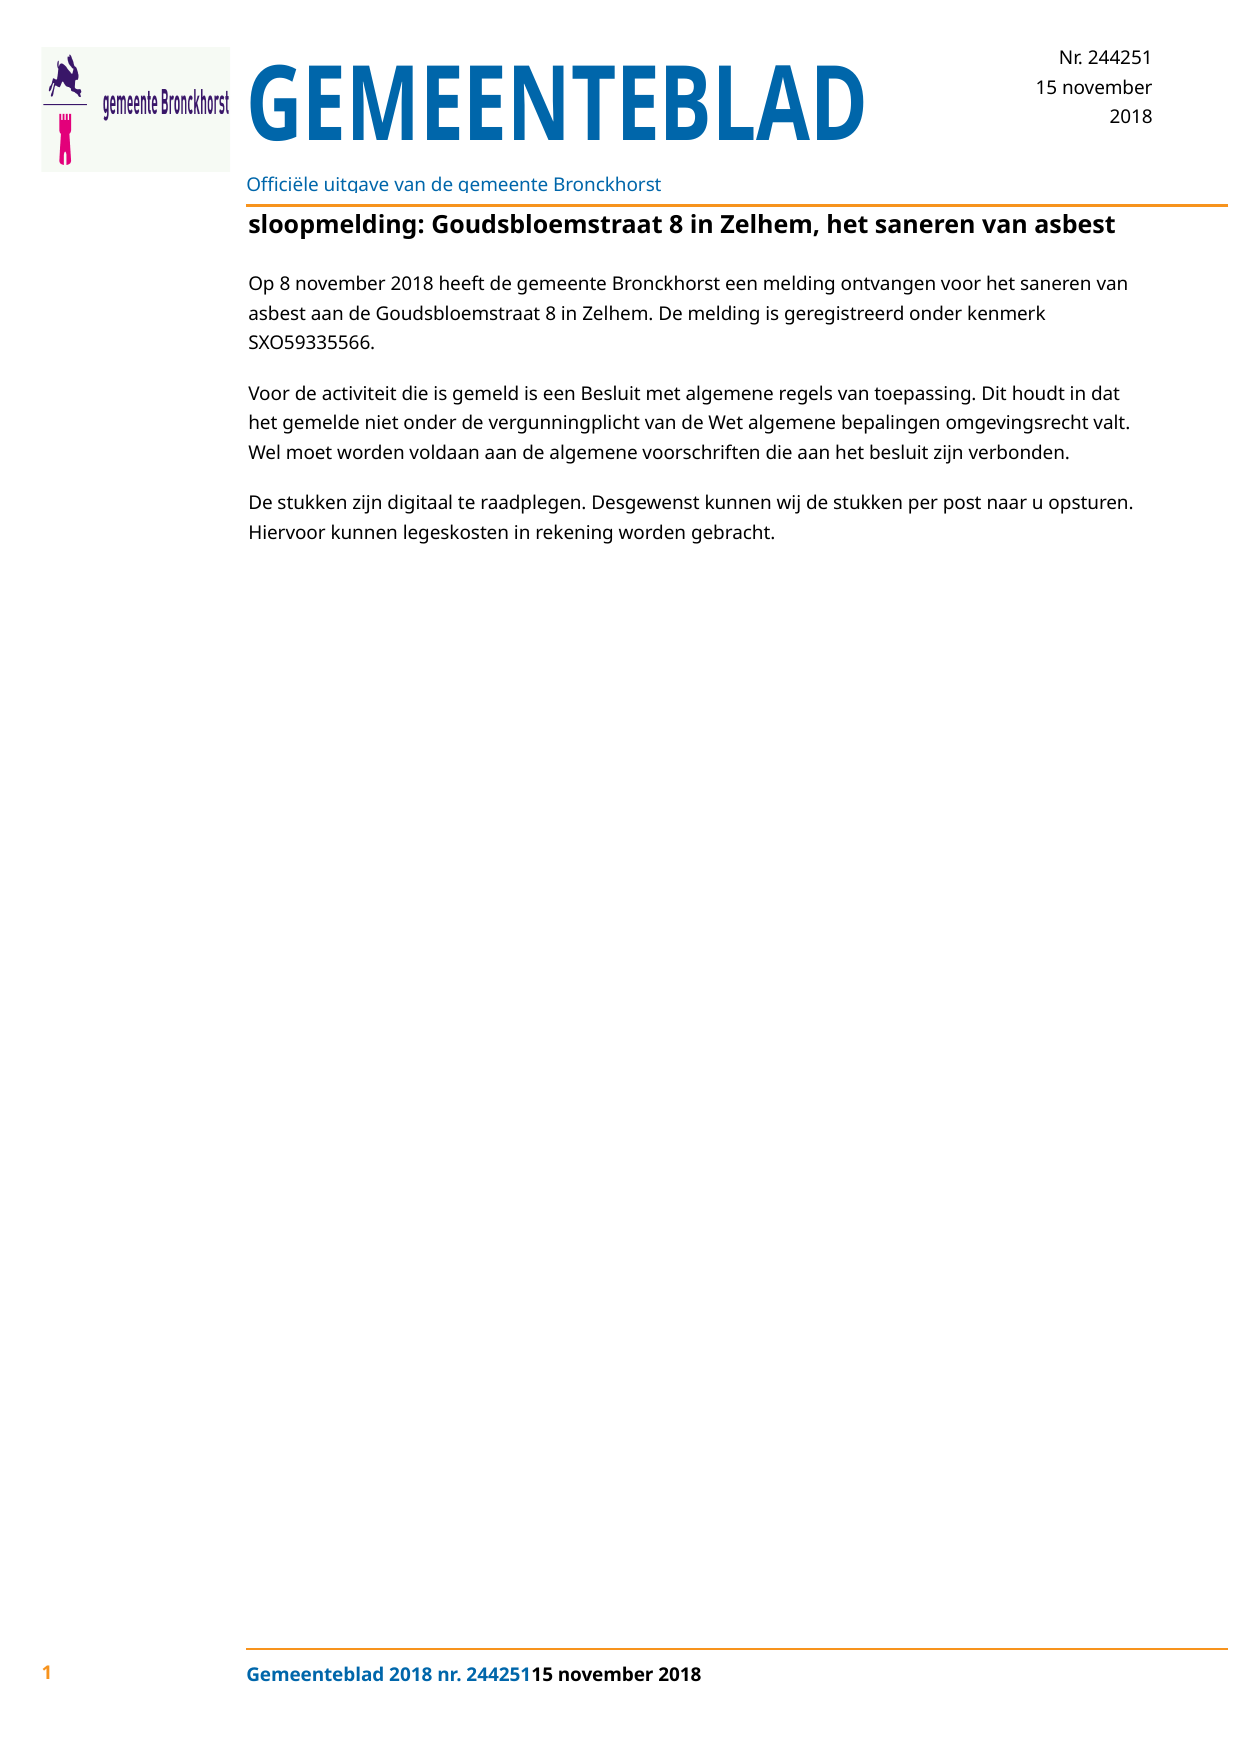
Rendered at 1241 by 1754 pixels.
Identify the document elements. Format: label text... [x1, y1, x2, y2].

text sloopmelding: Goudsbloemstraat 8 in Zelhem, het saneren van asbest [248, 207, 1152, 241]
text Op 8 november 2018 heeft de gemeente Bronckhorst een melding ontvangen voor het saneren van asbest aan de Goudsbloemstraat 8 in Zelhem. De melding is geregistreerd onder kenmerk SXO59335566. [248, 270, 1152, 355]
picture [41, 47, 231, 172]
text De stukken zijn digitaal te raadplegen. Desgewenst kunnen wij de stukken per post naar u opsturen. Hiervoor kunnen legeskosten in rekening worden gebracht. [248, 489, 1152, 545]
text Voor de activiteit die is gemeld is een Besluit met algemene regels van toepassing. Dit houdt in dat het gemelde niet onder de vergunningplicht van de Wet algemene bepalingen omgevingsrecht valt. Wel moet worden voldaan aan de algemene voorschriften die aan het besluit zijn verbonden. [248, 380, 1152, 465]
